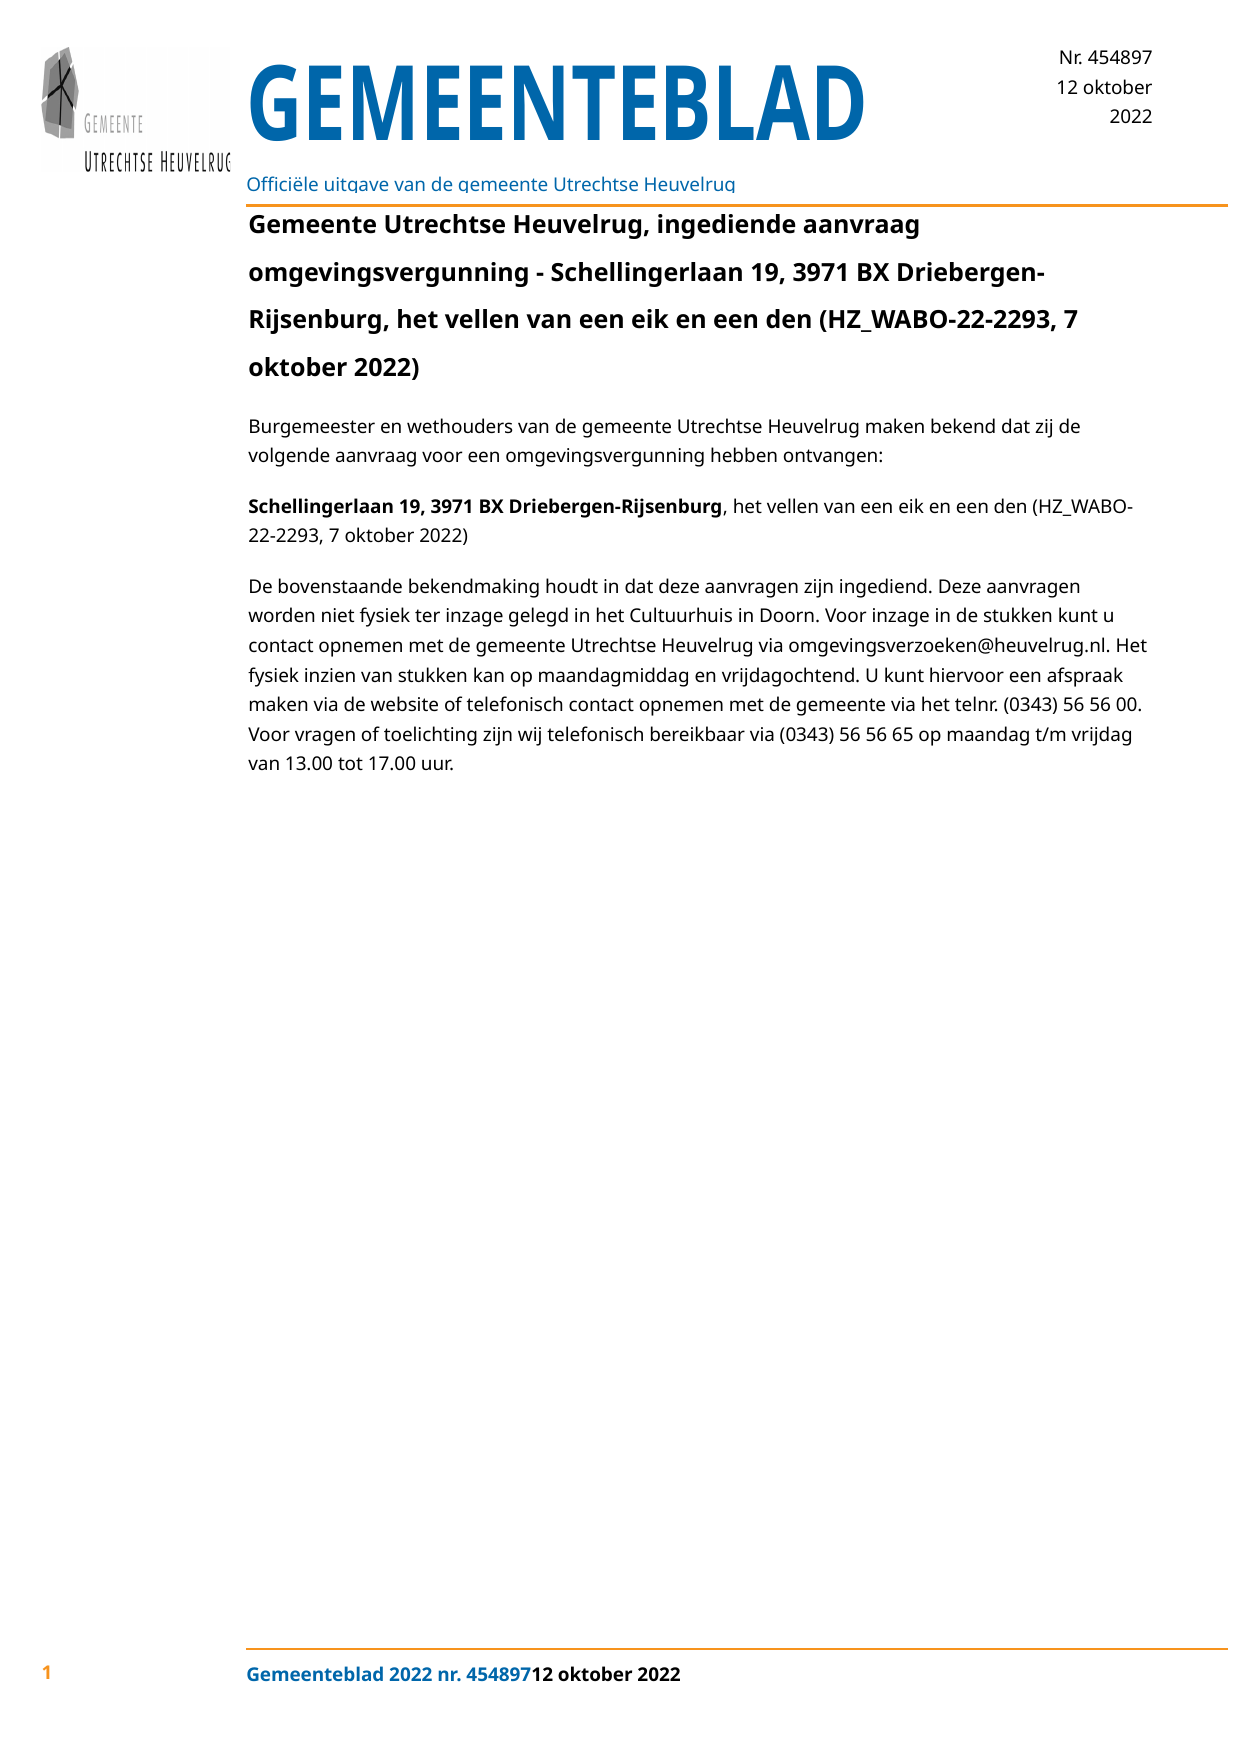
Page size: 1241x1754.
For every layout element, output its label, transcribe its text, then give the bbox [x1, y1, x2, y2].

text Schellingerlaan 19, 3971 BX Driebergen-Rijsenburg, het vellen van een eik en een den (HZ_WABO-22-2293, 7 oktober 2022) [248, 493, 1152, 548]
text Gemeente Utrechtse Heuvelrug, ingediende aanvraag omgevingsvergunning - Schellingerlaan 19, 3971 BX Driebergen-Rijsenburg, het vellen van een eik en een den (HZ_WABO-22-2293, 7 oktober 2022) [248, 207, 1152, 384]
text Burgemeester en wethouders van de gemeente Utrechtse Heuvelrug maken bekend dat zij de volgende aanvraag voor een omgevingsvergunning hebben ontvangen: [248, 413, 1152, 468]
text De bovenstaande bekendmaking houdt in dat deze aanvragen zijn ingediend. Deze aanvragen worden niet fysiek ter inzage gelegd in het Cultuurhuis in Doorn. Voor inzage in de stukken kunt u contact opnemen met de gemeente Utrechtse Heuvelrug via omgevingsverzoeken@heuvelrug.nl. Het fysiek inzien van stukken kan op maandagmiddag en vrijdagochtend. U kunt hiervoor een afspraak maken via de website of telefonisch contact opnemen met de gemeente via het telnr. (0343) 56 56 00. Voor vragen of toelichting zijn wij telefonisch bereikbaar via (0343) 56 56 65 op maandag t/m vrijdag van 13.00 tot 17.00 uur. [248, 573, 1152, 776]
picture [41, 47, 231, 172]
